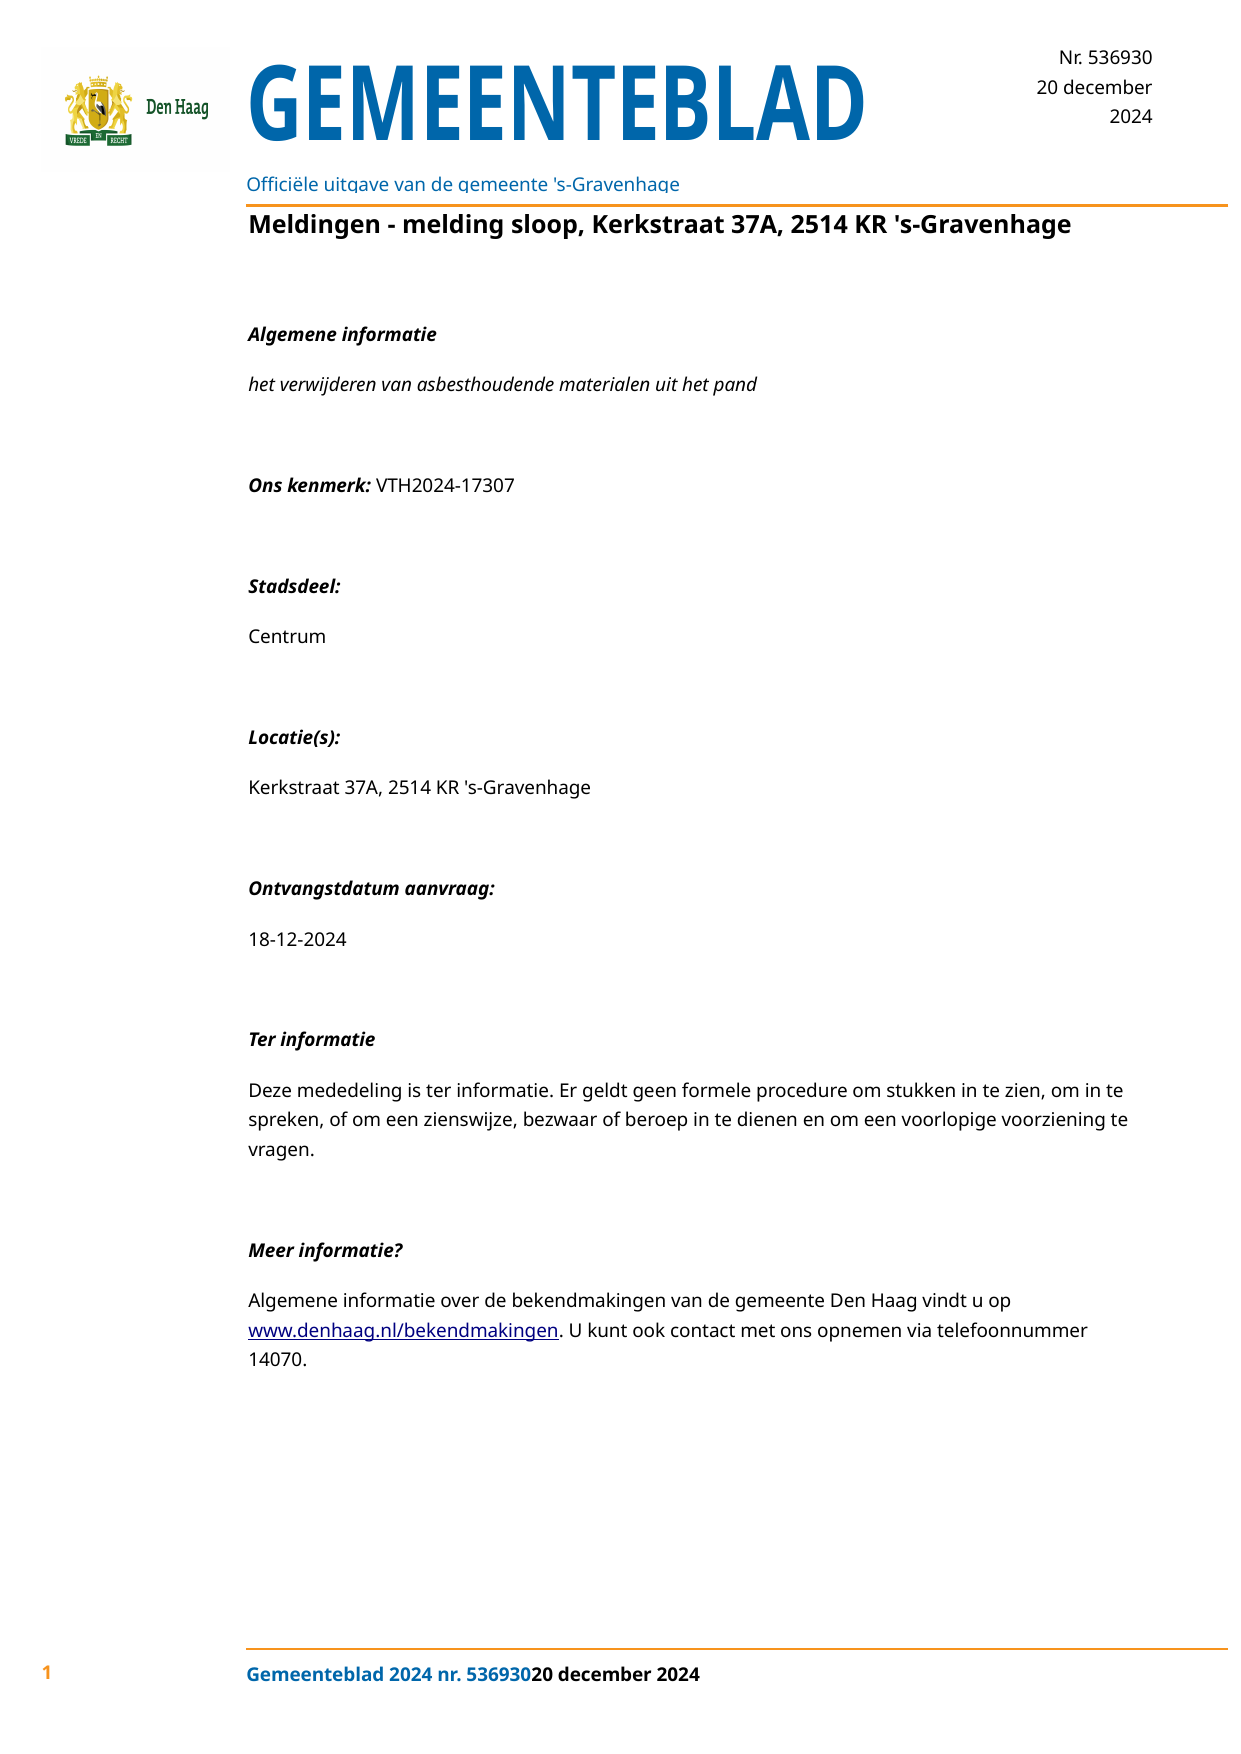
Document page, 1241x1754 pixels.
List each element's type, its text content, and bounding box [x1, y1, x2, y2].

text Stadsdeel: [248, 573, 1152, 598]
text Ter informatie [248, 1027, 1152, 1052]
text Locatie(s): [248, 724, 1152, 750]
text Meldingen - melding sloop, Kerkstraat 37A, 2514 KR 's-Gravenhage [248, 207, 1152, 241]
text 18-12-2024 [248, 926, 1152, 951]
text Kerkstraat 37A, 2514 KR 's-Gravenhage [248, 774, 1152, 800]
text Ontvangstdatum aanvraag: [248, 875, 1152, 901]
text Algemene informatie [248, 321, 1152, 346]
text Meer informatie? [248, 1237, 1152, 1263]
text Algemene informatie over de bekendmakingen van de gemeente Den Haag vindt u op www.denhaag.nl/bekendmakingen. U kunt ook contact met ons opnemen via telefoonnummer 14070. [248, 1287, 1152, 1372]
picture [41, 47, 231, 172]
text Centrum [248, 623, 1152, 649]
text het verwijderen van asbesthoudende materialen uit het pand [248, 371, 1152, 397]
text Deze mededeling is ter informatie. Er geldt geen formele procedure om stukken in te zien, om in te spreken, of om een zienswijze, bezwaar of beroep in te dienen en om een voorlopige voorziening te vragen. [248, 1077, 1152, 1162]
text Ons kenmerk: VTH2024-17307 [248, 472, 1152, 498]
